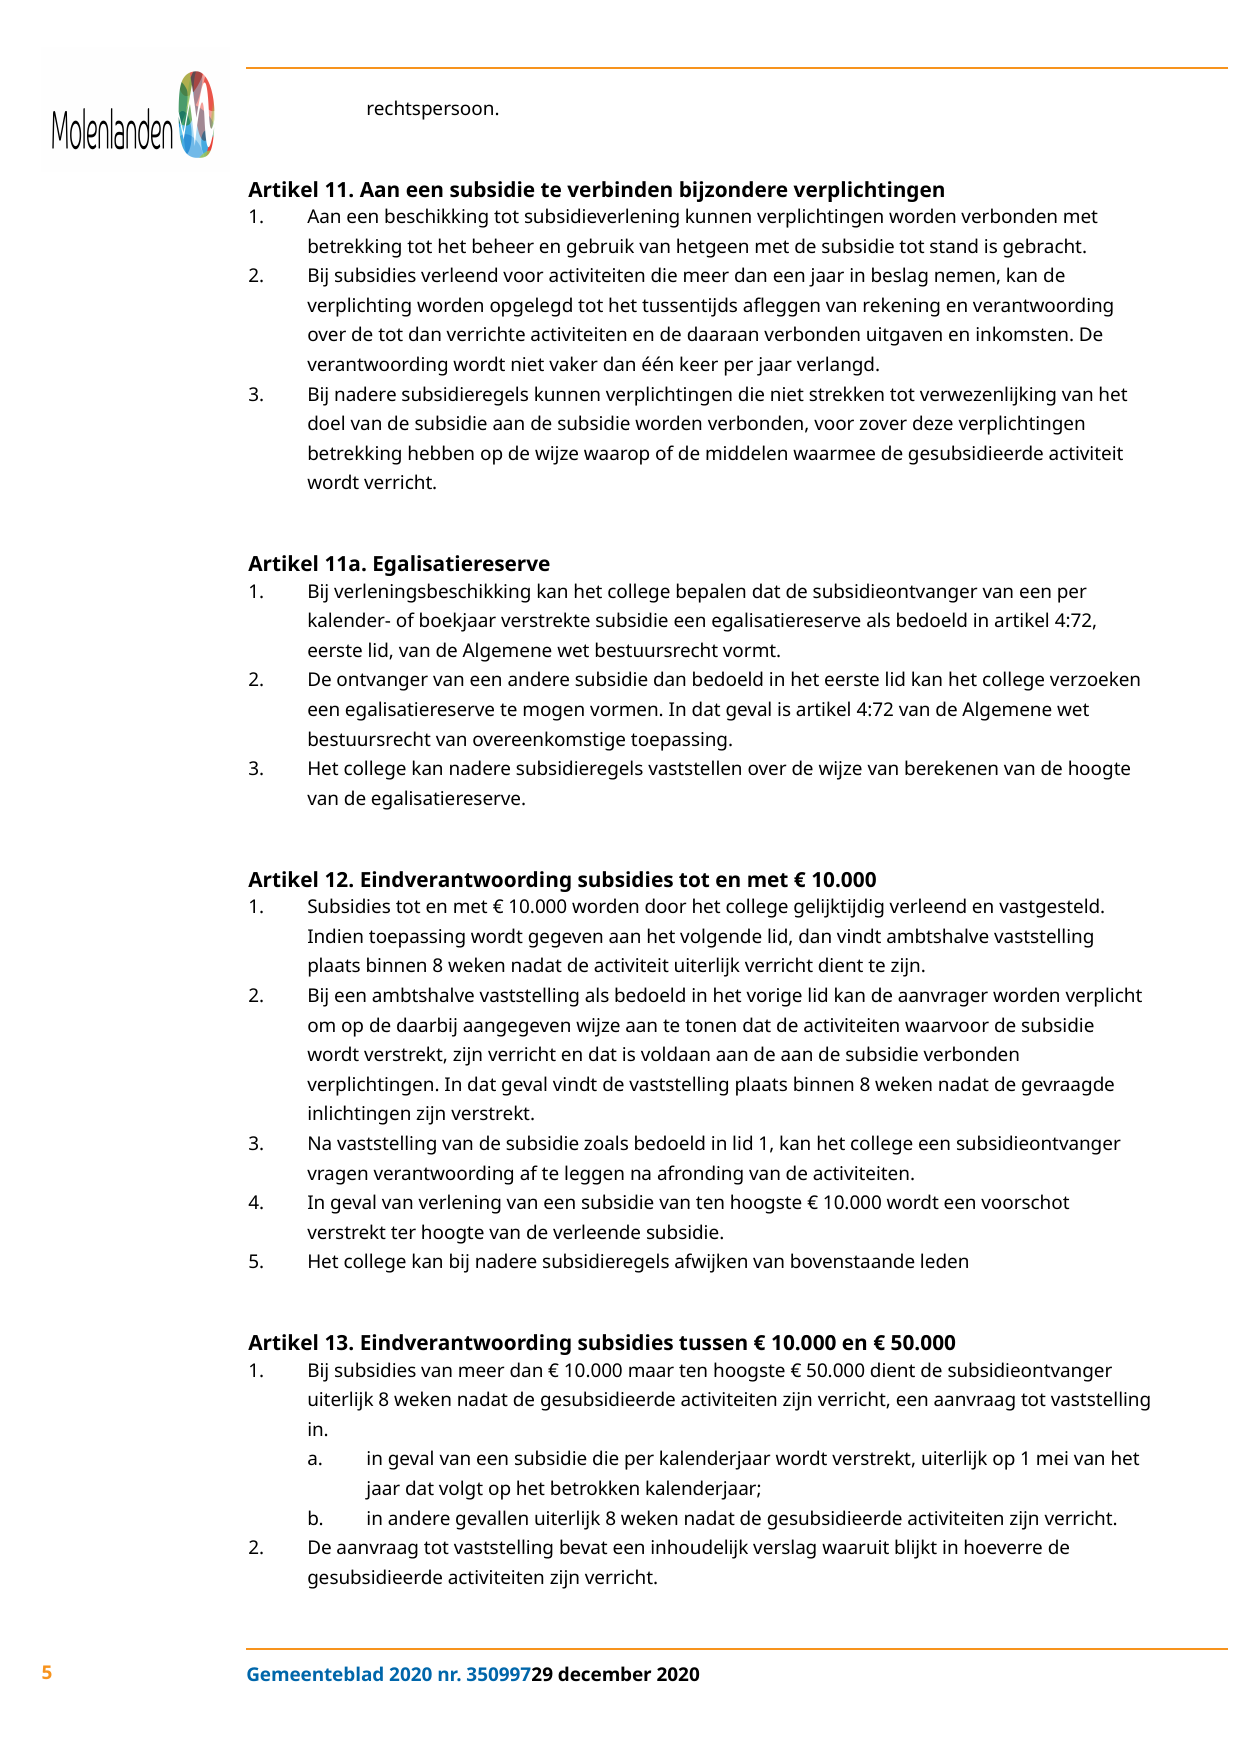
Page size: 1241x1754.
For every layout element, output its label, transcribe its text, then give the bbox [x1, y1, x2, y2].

list in andere gevallen uiterlijk 8 weken nadat de gesubsidieerde activiteiten zijn verricht. [307, 1505, 1152, 1531]
list rechtspersoon. [307, 95, 1152, 121]
text Artikel 13. Eindverantwoording subsidies tussen € 10.000 en € 50.000 [248, 1328, 1152, 1357]
list Bij subsidies verleend voor activiteiten die meer dan een jaar in beslag nemen, kan de verplichting worden opgelegd tot het tussentijds afleggen van rekening en verantwoording over de tot dan verrichte activiteiten en de daaraan verbonden uitgaven en inkomsten. De verantwoording wordt niet vaker dan één keer per jaar verlangd. [248, 262, 1152, 377]
picture [41, 47, 231, 172]
list In geval van verlening van een subsidie van ten hoogste € 10.000 wordt een voorschot verstrekt ter hoogte van de verleende subsidie. [248, 1189, 1152, 1244]
text Artikel 11a. Egalisatiereserve [248, 549, 1152, 578]
list Bij een ambtshalve vaststelling als bedoeld in het vorige lid kan de aanvrager worden verplicht om op de daarbij aangegeven wijze aan te tonen dat de activiteiten waarvoor de subsidie wordt verstrekt, zijn verricht en dat is voldaan aan de aan de subsidie verbonden verplichtingen. In dat geval vindt de vaststelling plaats binnen 8 weken nadat de gevraagde inlichtingen zijn verstrekt. [248, 982, 1152, 1126]
list Bij subsidies van meer dan € 10.000 maar ten hoogste € 50.000 dient de subsidieontvanger uiterlijk 8 weken nadat de gesubsidieerde activiteiten zijn verricht, een aanvraag tot vaststelling in. [248, 1357, 1152, 1442]
list Bij verleningsbeschikking kan het college bepalen dat de subsidieontvanger van een per kalender- of boekjaar verstrekte subsidie een egalisatiereserve als bedoeld in artikel 4:72, eerste lid, van de Algemene wet bestuursrecht vormt. [248, 578, 1152, 663]
list Het college kan bij nadere subsidieregels afwijken van bovenstaande leden [248, 1248, 1152, 1274]
text Artikel 11. Aan een subsidie te verbinden bijzondere verplichtingen [248, 175, 1152, 203]
list Subsidies tot en met € 10.000 worden door het college gelijktijdig verleend en vastgesteld. Indien toepassing wordt gegeven aan het volgende lid, dan vindt ambtshalve vaststelling plaats binnen 8 weken nadat de activiteit uiterlijk verricht dient te zijn. [248, 893, 1152, 978]
list Het college kan nadere subsidieregels vaststellen over de wijze van berekenen van de hoogte van de egalisatiereserve. [248, 755, 1152, 811]
list Bij nadere subsidieregels kunnen verplichtingen die niet strekken tot verwezenlijking van het doel van de subsidie aan de subsidie worden verbonden, voor zover deze verplichtingen betrekking hebben op de wijze waarop of de middelen waarmee de gesubsidieerde activiteit wordt verricht. [248, 381, 1152, 495]
list Aan een beschikking tot subsidieverlening kunnen verplichtingen worden verbonden met betrekking tot het beheer en gebruik van hetgeen met de subsidie tot stand is gebracht. [248, 203, 1152, 258]
list De aanvraag tot vaststelling bevat een inhoudelijk verslag waaruit blijkt in hoeverre de gesubsidieerde activiteiten zijn verricht. [248, 1534, 1152, 1590]
list in geval van een subsidie die per kalenderjaar wordt verstrekt, uiterlijk op 1 mei van het jaar dat volgt op het betrokken kalenderjaar; [307, 1446, 1152, 1501]
list Na vaststelling van de subsidie zoals bedoeld in lid 1, kan het college een subsidieontvanger vragen verantwoording af te leggen na afronding van de activiteiten. [248, 1130, 1152, 1185]
list De ontvanger van een andere subsidie dan bedoeld in het eerste lid kan het college verzoeken een egalisatiereserve te mogen vormen. In dat geval is artikel 4:72 van de Algemene wet bestuursrecht van overeenkomstige toepassing. [248, 667, 1152, 752]
text Artikel 12. Eindverantwoording subsidies tot en met € 10.000 [248, 865, 1152, 893]
